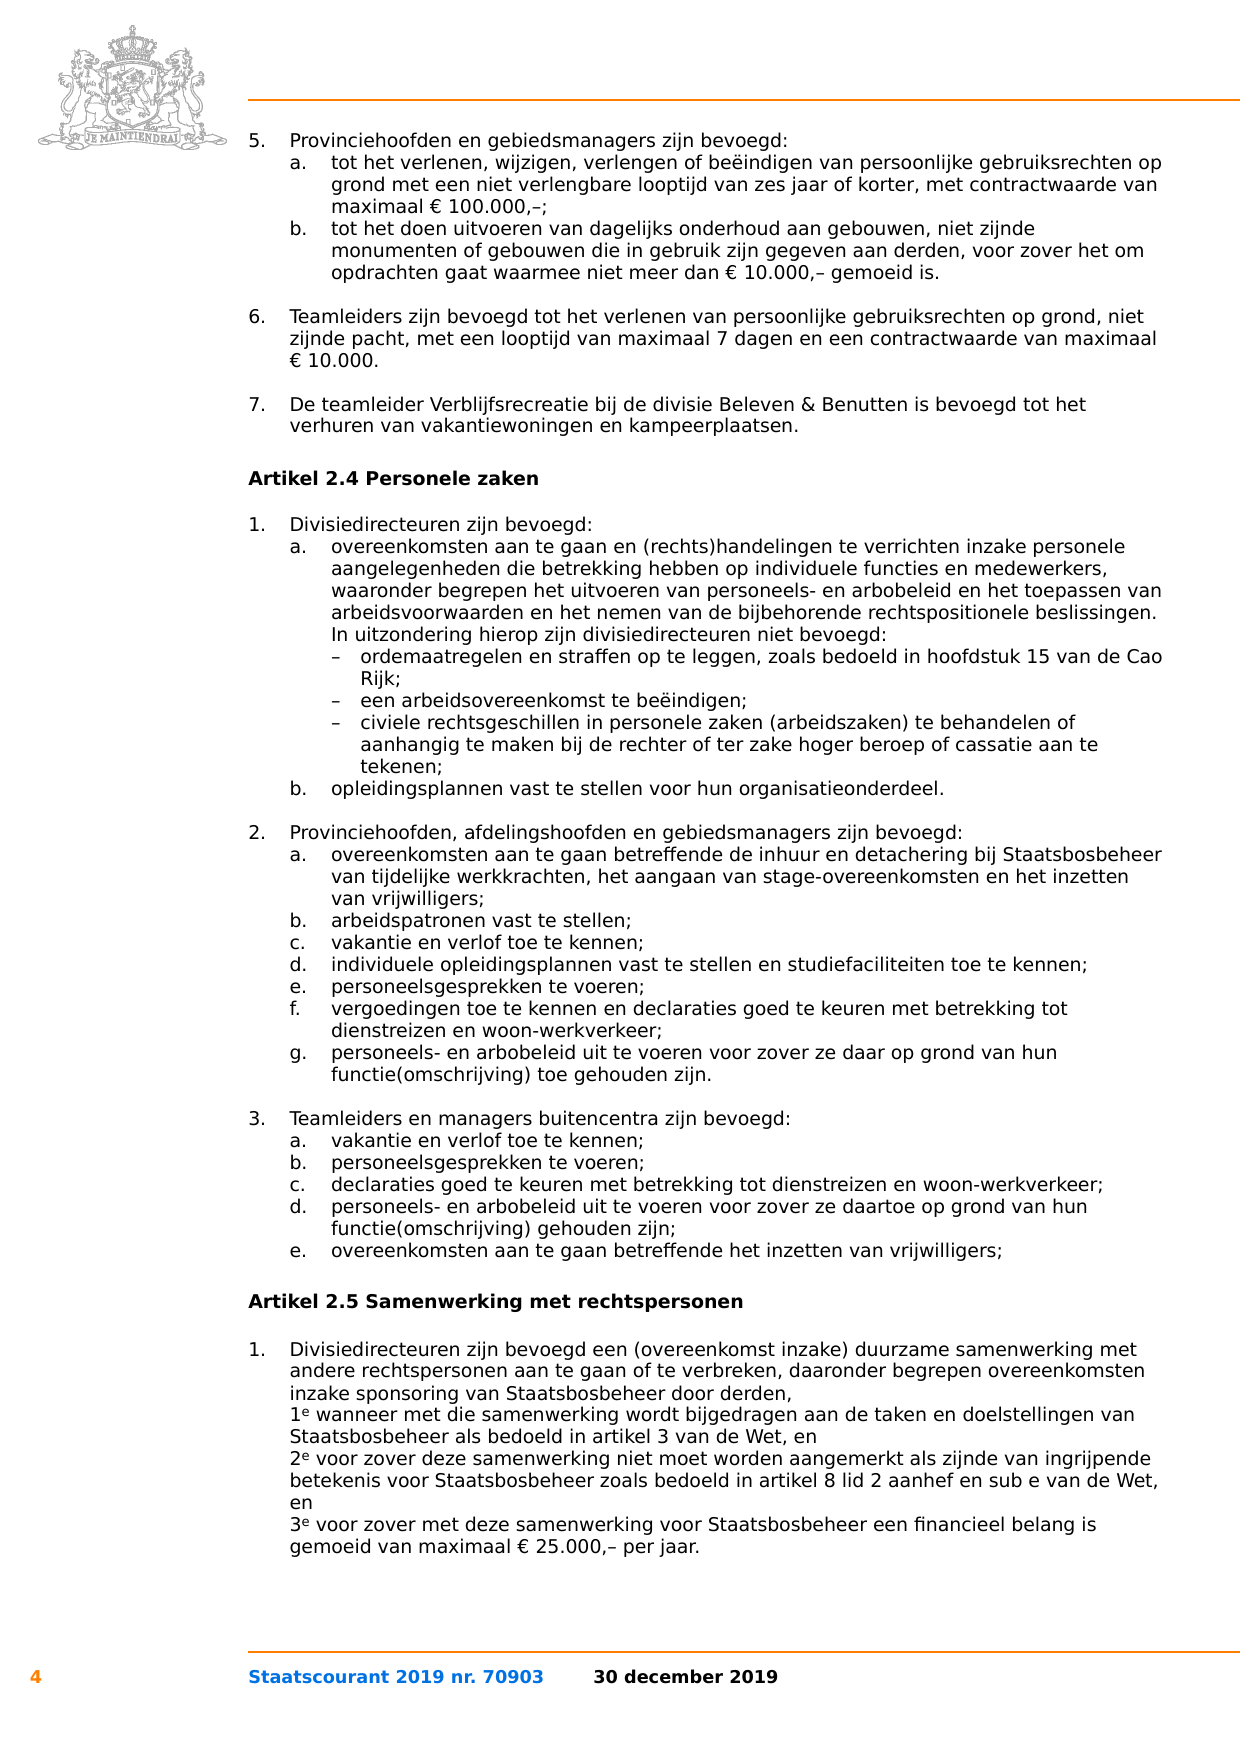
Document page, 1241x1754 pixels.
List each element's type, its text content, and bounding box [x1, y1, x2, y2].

text e. personeelsgesprekken te voeren; [289, 976, 1163, 998]
text 3. Teamleiders en managers buitencentra zijn bevoegd: [248, 1108, 1163, 1129]
text 1. Divisiedirecteuren zijn bevoegd: [248, 514, 1163, 536]
text 2. Provinciehoofden, afdelingshoofden en gebiedsmanagers zijn bevoegd: [248, 822, 1163, 844]
text b. personeelsgesprekken te voeren; [289, 1152, 1163, 1173]
text b. tot het doen uitvoeren van dagelijks onderhoud aan gebouwen, niet zijnde monumenten of gebouwen die in gebruik zijn gegeven aan derden, voor zover het om opdrachten gaat waarmee niet meer dan € 10.000,– gemoeid is. [289, 218, 1163, 284]
text a. overeenkomsten aan te gaan en (rechts)handelingen te verrichten inzake personele aangelegenheden die betrekking hebben op individuele functies en medewerkers, waaronder begrepen het uitvoeren van personeels- en arbobeleid en het toepassen van arbeidsvoorwaarden en het nemen van de bijbehorende rechtspositionele beslissingen. In uitzondering hierop zijn divisiedirecteuren niet bevoegd: [289, 536, 1163, 646]
text d. individuele opleidingsplannen vast te stellen en studiefaciliteiten toe te kennen; [289, 954, 1163, 976]
subtitle Artikel 2.5 Samenwerking met rechtspersonen [248, 1291, 1163, 1313]
text b. opleidingsplannen vast te stellen voor hun organisatieonderdeel. [289, 778, 1163, 800]
text g. personeels- en arbobeleid uit te voeren voor zover ze daar op grond van hun functie(omschrijving) toe gehouden zijn. [289, 1042, 1163, 1086]
text – een arbeidsovereenkomst te beëindigen; [331, 690, 1163, 712]
subtitle Artikel 2.4 Personele zaken [248, 467, 1163, 489]
text a. tot het verlenen, wijzigen, verlengen of beëindigen van persoonlijke gebruiksrechten op grond met een niet verlengbare looptijd van zes jaar of korter, met contractwaarde van maximaal € 100.000,–; [289, 152, 1163, 218]
text d. personeels- en arbobeleid uit te voeren voor zover ze daartoe op grond van hun functie(omschrijving) gehouden zijn; [289, 1196, 1163, 1239]
text 5. Provinciehoofden en gebiedsmanagers zijn bevoegd: [248, 130, 1163, 152]
text – ordemaatregelen en straffen op te leggen, zoals bedoeld in hoofdstuk 15 van de Cao Rijk; [331, 646, 1163, 690]
picture [38, 25, 227, 150]
text 1. Divisiedirecteuren zijn bevoegd een (overeenkomst inzake) duurzame samenwerking met andere rechtspersonen aan te gaan of te verbreken, daaronder begrepen overeenkomsten inzake sponsoring van Staatsbosbeheer door derden, [248, 1338, 1163, 1404]
text 7. De teamleider Verblijfsrecreatie bij de divisie Beleven & Benutten is bevoegd tot het verhuren van vakantiewoningen en kampeerplaatsen. [248, 393, 1163, 437]
text c. declaraties goed te keuren met betrekking tot dienstreizen en woon-werkverkeer; [289, 1173, 1163, 1196]
text 3e voor zover met deze samenwerking voor Staatsbosbeheer een financieel belang is gemoeid van maximaal € 25.000,– per jaar. [289, 1514, 1163, 1558]
text b. arbeidspatronen vast te stellen; [289, 910, 1163, 932]
text – civiele rechtsgeschillen in personele zaken (arbeidszaken) te behandelen of aanhangig te maken bij de rechter of ter zake hoger beroep of cassatie aan te tekenen; [331, 712, 1163, 778]
text c. vakantie en verlof toe te kennen; [289, 932, 1163, 954]
text e. overeenkomsten aan te gaan betreffende het inzetten van vrijwilligers; [289, 1239, 1163, 1261]
text f. vergoedingen toe te kennen en declaraties goed te keuren met betrekking tot dienstreizen en woon-werkverkeer; [289, 998, 1163, 1042]
text a. overeenkomsten aan te gaan betreffende de inhuur en detachering bij Staatsbosbeheer van tijdelijke werkkrachten, het aangaan van stage-overeenkomsten en het inzetten van vrijwilligers; [289, 844, 1163, 910]
text 1e wanneer met die samenwerking wordt bijgedragen aan de taken en doelstellingen van Staatsbosbeheer als bedoeld in artikel 3 van de Wet, en [289, 1404, 1163, 1448]
text 2e voor zover deze samenwerking niet moet worden aangemerkt als zijnde van ingrijpende betekenis voor Staatsbosbeheer zoals bedoeld in artikel 8 lid 2 aanhef en sub e van de Wet, en [289, 1448, 1163, 1514]
text 6. Teamleiders zijn bevoegd tot het verlenen van persoonlijke gebruiksrechten op grond, niet zijnde pacht, met een looptijd van maximaal 7 dagen en een contractwaarde van maximaal € 10.000. [248, 306, 1163, 372]
text a. vakantie en verlof toe te kennen; [289, 1129, 1163, 1152]
